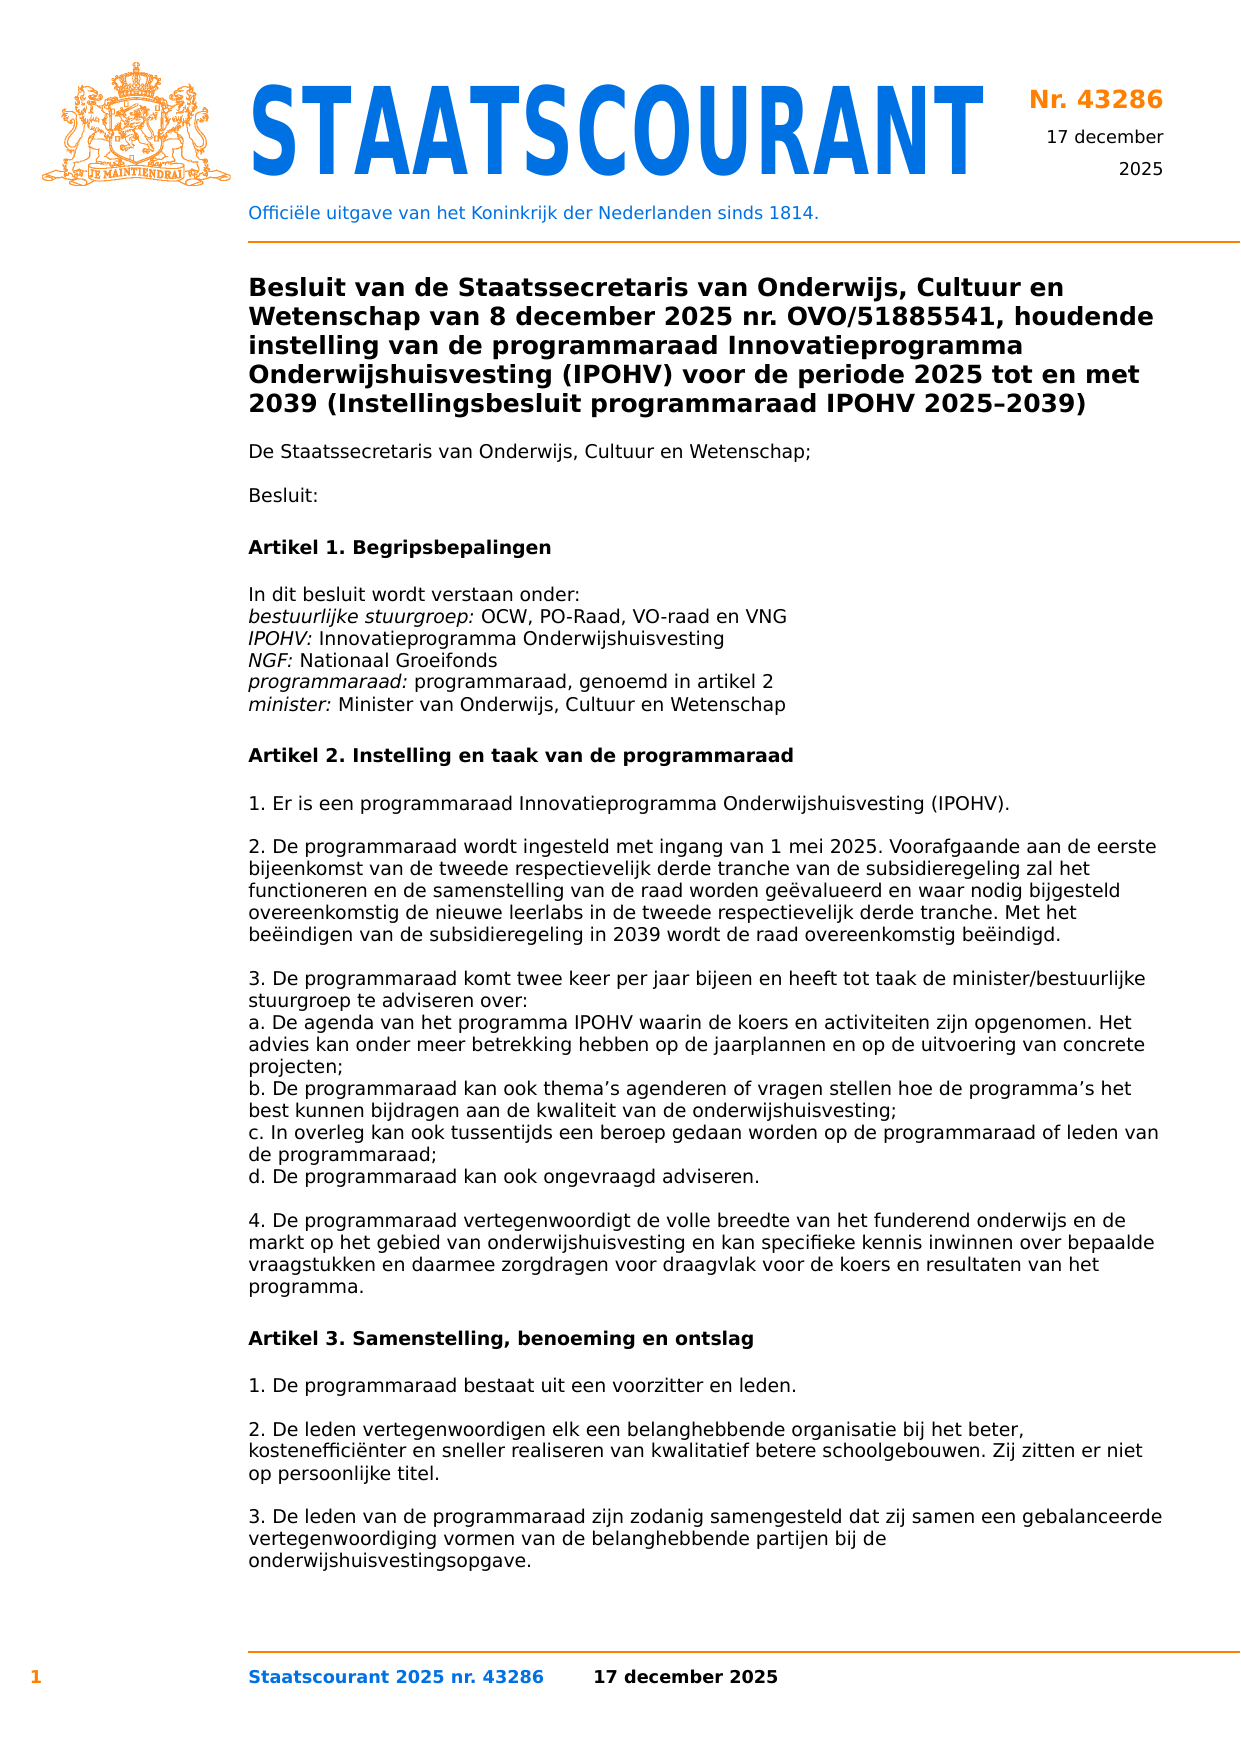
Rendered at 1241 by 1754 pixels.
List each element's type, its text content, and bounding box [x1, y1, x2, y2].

subtitle Artikel 2. Instelling en taak van de programmaraad [248, 745, 1163, 767]
text Besluit: [248, 484, 1163, 507]
text d. De programmaraad kan ook ongevraagd adviseren. [248, 1166, 1163, 1188]
text NGF: Nationaal Groeifonds [248, 649, 1163, 671]
table_cell 2025 [998, 153, 1240, 203]
text IPOHV: Innovatieprogramma Onderwijshuisvesting [248, 627, 1163, 649]
table_cell Officiële uitgave van het Koninkrijk der Nederlanden sinds 1814. [248, 203, 1240, 241]
text 2. De leden vertegenwoordigen elk een belanghebbende organisatie bij het beter, kostenefficiënter en sneller realiseren van kwalitatief betere schoolgebouwen. Zij zitten er niet op persoonlijke titel. [248, 1418, 1163, 1484]
text bestuurlijke stuurgroep: OCW, PO-Raad, VO-raad en VNG [248, 606, 1163, 627]
table_header Nr. 43286 [998, 62, 1240, 121]
text 2. De programmaraad wordt ingesteld met ingang van 1 mei 2025. Voorafgaande aan de eerste bijeenkomst van de tweede respectievelijk derde tranche van de subsidieregeling zal het functioneren en de samenstelling van de raad worden geëvalueerd en waar nodig bijgesteld overeenkomstig de nieuwe leerlabs in de tweede respectievelijk derde tranche. Met het beëindigen van de subsidieregeling in 2039 wordt de raad overeenkomstig beëindigd. [248, 836, 1163, 946]
picture [41, 62, 231, 186]
table_header [25, 62, 248, 241]
text b. De programmaraad kan ook thema’s agenderen of vragen stellen hoe de programma’s het best kunnen bijdragen aan de kwaliteit van de onderwijshuisvesting; [248, 1078, 1163, 1122]
table_header STAATSCOURANT [248, 62, 998, 203]
text 3. De leden van de programmaraad zijn zodanig samengesteld dat zij samen een gebalanceerde vertegenwoordiging vormen van de belanghebbende partijen bij de onderwijshuisvestingsopgave. [248, 1506, 1163, 1572]
table_cell 17 december [998, 121, 1240, 153]
subtitle Artikel 3. Samenstelling, benoeming en ontslag [248, 1328, 1163, 1349]
text minister: Minister van Onderwijs, Cultuur en Wetenschap [248, 693, 1163, 715]
subtitle Besluit van de Staatssecretaris van Onderwijs, Cultuur en Wetenschap van 8 december 2025 nr. OVO/51885541, houdende instelling van de programmaraad Innovatieprogramma Onderwijshuisvesting (IPOHV) voor de periode 2025 tot en met 2039 (Instellingsbesluit programmaraad IPOHV 2025–2039) [248, 273, 1163, 419]
text a. De agenda van het programma IPOHV waarin de koers en activiteiten zijn opgenomen. Het advies kan onder meer betrekking hebben op de jaarplannen en op de uitvoering van concrete projecten; [248, 1012, 1163, 1078]
text 1. Er is een programmaraad Innovatieprogramma Onderwijshuisvesting (IPOHV). [248, 792, 1163, 814]
text 4. De programmaraad vertegenwoordigt de volle breedte van het funderend onderwijs en de markt op het gebied van onderwijshuisvesting en kan specifieke kennis inwinnen over bepaalde vraagstukken en daarmee zorgdragen voor draagvlak voor de koers en resultaten van het programma. [248, 1210, 1163, 1298]
text 1. De programmaraad bestaat uit een voorzitter en leden. [248, 1374, 1163, 1397]
text De Staatssecretaris van Onderwijs, Cultuur en Wetenschap; [248, 441, 1163, 463]
text 3. De programmaraad komt twee keer per jaar bijeen en heeft tot taak de minister/bestuurlijke stuurgroep te adviseren over: [248, 968, 1163, 1012]
text programmaraad: programmaraad, genoemd in artikel 2 [248, 671, 1163, 693]
subtitle Artikel 1. Begripsbepalingen [248, 537, 1163, 558]
text In dit besluit wordt verstaan onder: [248, 583, 1163, 606]
text c. In overleg kan ook tussentijds een beroep gedaan worden op de programmaraad of leden van de programmaraad; [248, 1122, 1163, 1166]
